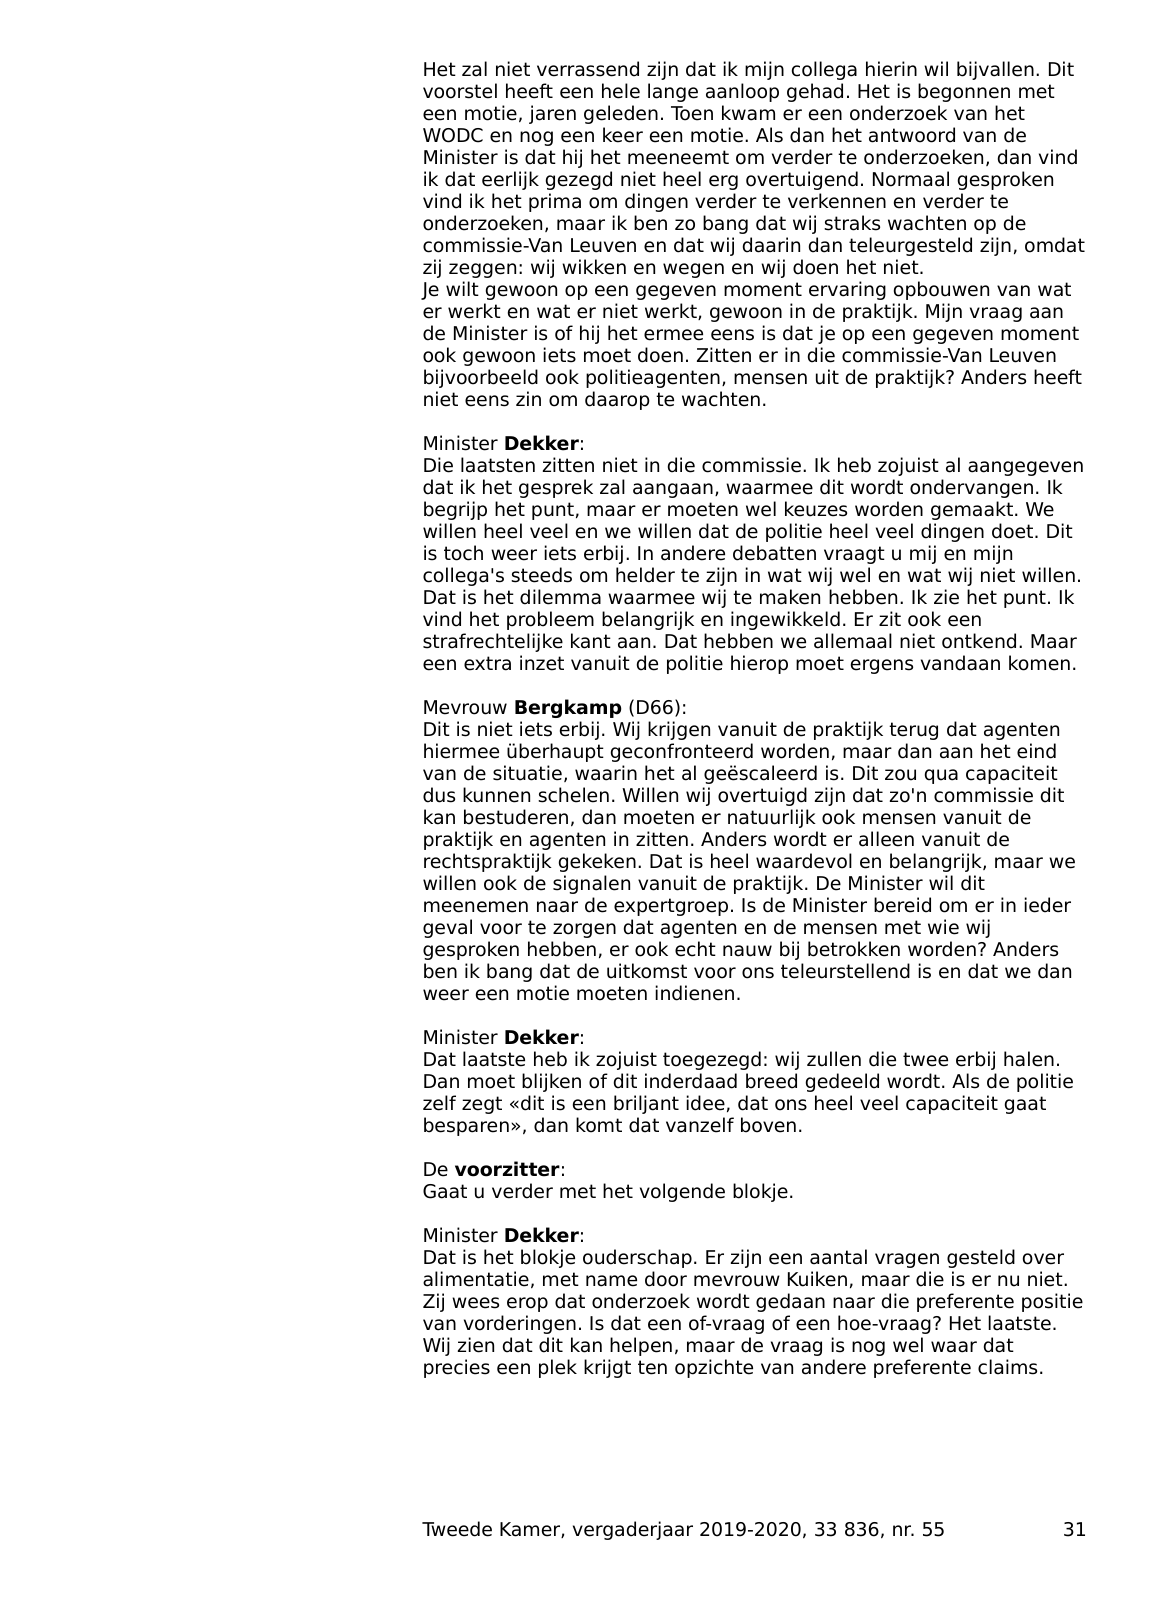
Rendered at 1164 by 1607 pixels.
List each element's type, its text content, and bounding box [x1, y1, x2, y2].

text Die laatsten zitten niet in die commissie. Ik heb zojuist al aangegeven dat ik het gesprek zal aangaan, waarmee dit wordt ondervangen. Ik begrijp het punt, maar er moeten wel keuzes worden gemaakt. We willen heel veel en we willen dat de politie heel veel dingen doet. Dit is toch weer iets erbij. In andere debatten vraagt u mij en mijn collega's steeds om helder te zijn in wat wij wel en wat wij niet willen. Dat is het dilemma waarmee wij te maken hebben. Ik zie het punt. Ik vind het probleem belangrijk en ingewikkeld. Er zit ook een strafrechtelijke kant aan. Dat hebben we allemaal niet ontkend. Maar een extra inzet vanuit de politie hierop moet ergens vandaan komen. [422, 455, 1087, 675]
text De voorzitter: [422, 1159, 1087, 1181]
text Dit is niet iets erbij. Wij krijgen vanuit de praktijk terug dat agenten hiermee überhaupt geconfronteerd worden, maar dan aan het eind van de situatie, waarin het al geëscaleerd is. Dit zou qua capaciteit dus kunnen schelen. Willen wij overtuigd zijn dat zo'n commissie dit kan bestuderen, dan moeten er natuurlijk ook mensen vanuit de praktijk en agenten in zitten. Anders wordt er alleen vanuit de rechtspraktijk gekeken. Dat is heel waardevol en belangrijk, maar we willen ook de signalen vanuit de praktijk. De Minister wil dit meenemen naar de expertgroep. Is de Minister bereid om er in ieder geval voor te zorgen dat agenten en de mensen met wie wij gesproken hebben, er ook echt nauw bij betrokken worden? Anders ben ik bang dat de uitkomst voor ons teleurstellend is en dat we dan weer een motie moeten indienen. [422, 719, 1087, 1004]
text Minister Dekker: [422, 1027, 1087, 1049]
text Mevrouw Bergkamp (D66): [422, 697, 1087, 719]
text Dat laatste heb ik zojuist toegezegd: wij zullen die twee erbij halen. Dan moet blijken of dit inderdaad breed gedeeld wordt. Als de politie zelf zegt «dit is een briljant idee, dat ons heel veel capaciteit gaat besparen», dan komt dat vanzelf boven. [422, 1049, 1087, 1137]
text Gaat u verder met het volgende blokje. [422, 1181, 1087, 1203]
text Je wilt gewoon op een gegeven moment ervaring opbouwen van wat er werkt en wat er niet werkt, gewoon in de praktijk. Mijn vraag aan de Minister is of hij het ermee eens is dat je op een gegeven moment ook gewoon iets moet doen. Zitten er in die commissie-Van Leuven bijvoorbeeld ook politieagenten, mensen uit de praktijk? Anders heeft niet eens zin om daarop te wachten. [422, 279, 1087, 411]
text Het zal niet verrassend zijn dat ik mijn collega hierin wil bijvallen. Dit voorstel heeft een hele lange aanloop gehad. Het is begonnen met een motie, jaren geleden. Toen kwam er een onderzoek van het WODC en nog een keer een motie. Als dan het antwoord van de Minister is dat hij het meeneemt om verder te onderzoeken, dan vind ik dat eerlijk gezegd niet heel erg overtuigend. Normaal gesproken vind ik het prima om dingen verder te verkennen en verder te onderzoeken, maar ik ben zo bang dat wij straks wachten op de commissie-Van Leuven en dat wij daarin dan teleurgesteld zijn, omdat zij zeggen: wij wikken en wegen en wij doen het niet. [422, 59, 1087, 279]
text Dat is het blokje ouderschap. Er zijn een aantal vragen gesteld over alimentatie, met name door mevrouw Kuiken, maar die is er nu niet. Zij wees erop dat onderzoek wordt gedaan naar die preferente positie van vorderingen. Is dat een of-vraag of een hoe-vraag? Het laatste. Wij zien dat dit kan helpen, maar de vraag is nog wel waar dat precies een plek krijgt ten opzichte van andere preferente claims. [422, 1247, 1087, 1379]
text Minister Dekker: [422, 1225, 1087, 1247]
text Minister Dekker: [422, 433, 1087, 455]
